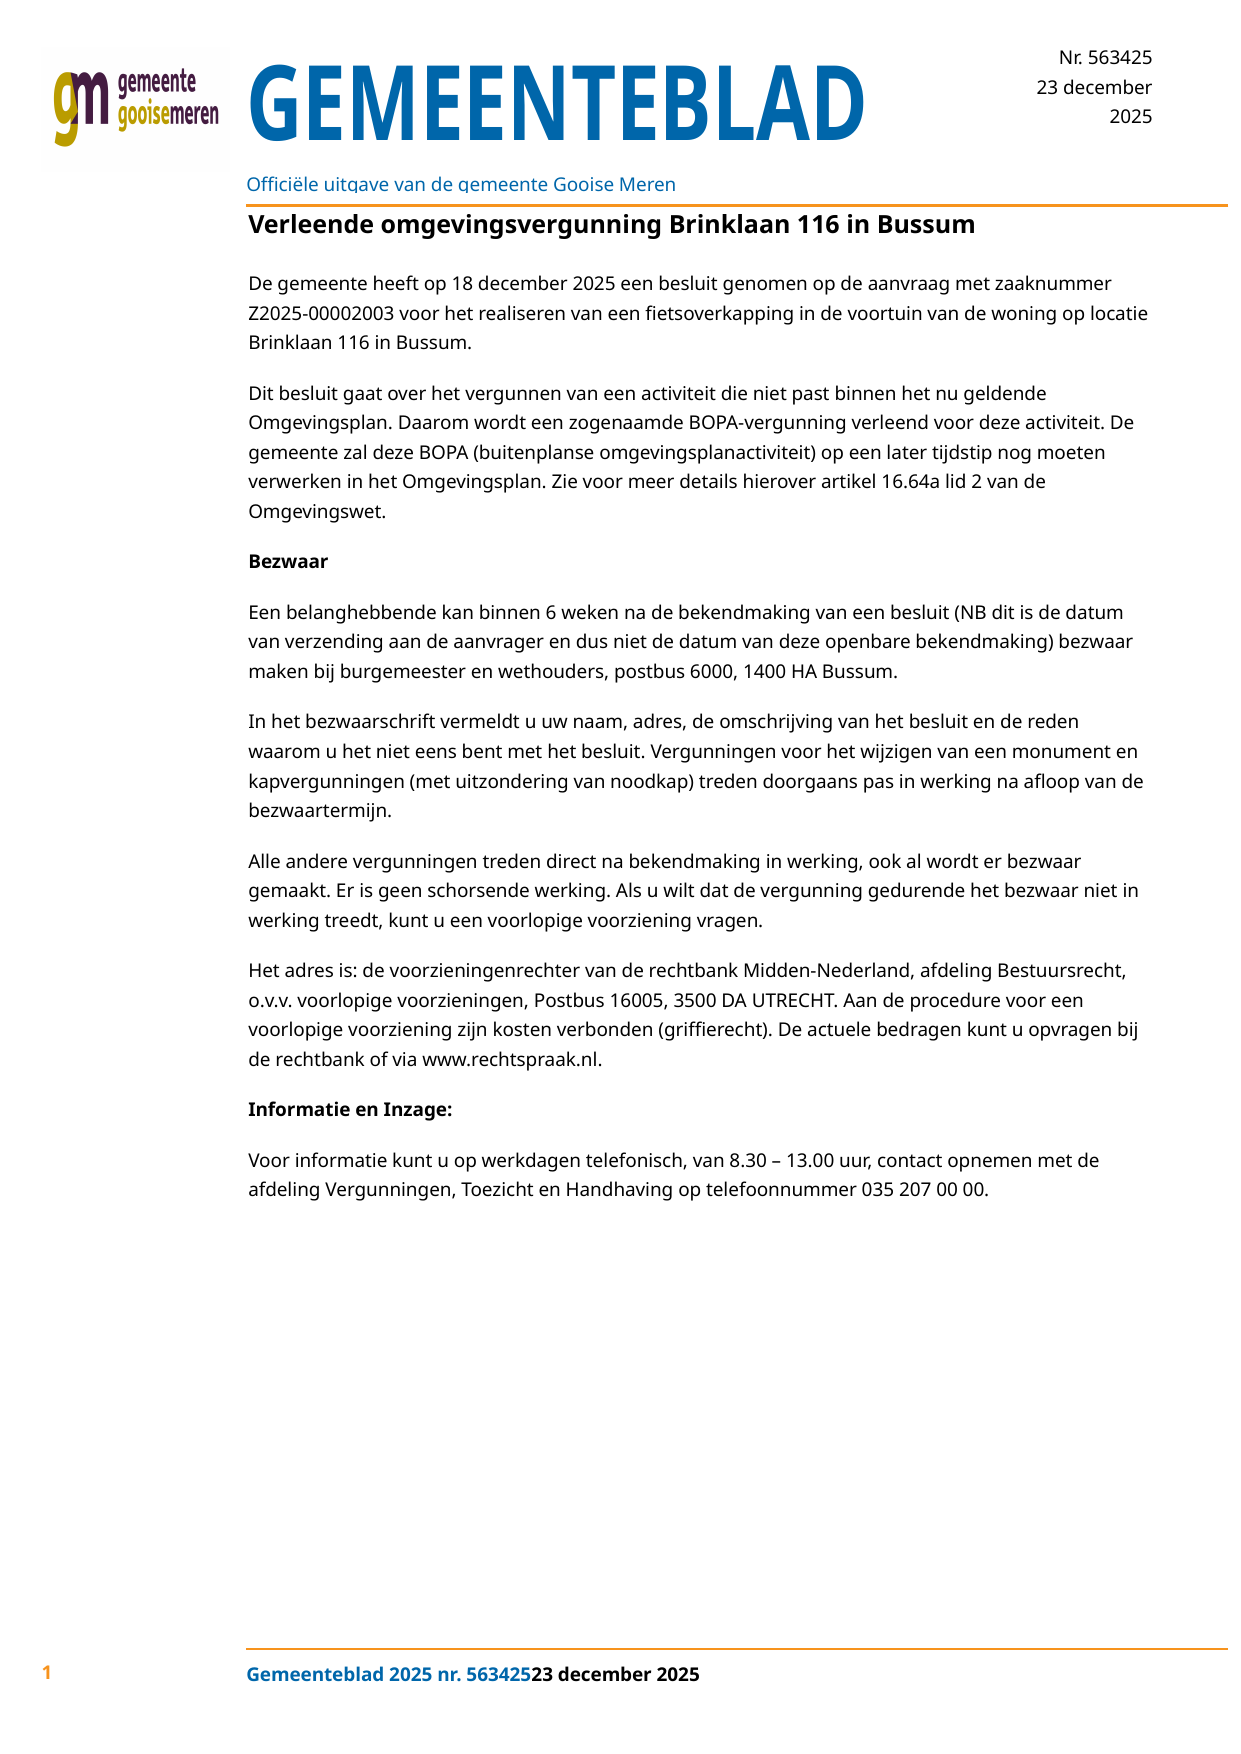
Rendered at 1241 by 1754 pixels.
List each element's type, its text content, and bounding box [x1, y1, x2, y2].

text Dit besluit gaat over het vergunnen van een activiteit die niet past binnen het nu geldende Omgevingsplan. Daarom wordt een zogenaamde BOPA-vergunning verleend voor deze activiteit. De gemeente zal deze BOPA (buitenplanse omgevingsplanactiviteit) op een later tijdstip nog moeten verwerken in het Omgevingsplan. Zie voor meer details hierover artikel 16.64a lid 2 van de Omgevingswet. [248, 380, 1152, 524]
text Informatie en Inzage: [248, 1097, 1152, 1122]
text De gemeente heeft op 18 december 2025 een besluit genomen op de aanvraag met zaaknummer Z2025-00002003 voor het realiseren van een fietsoverkapping in de voortuin van de woning op locatie Brinklaan 116 in Bussum. [248, 270, 1152, 355]
text Voor informatie kunt u op werkdagen telefonisch, van 8.30 – 13.00 uur, contact opnemen met de afdeling Vergunningen, Toezicht en Handhaving op telefoonnummer 035 207 00 00. [248, 1147, 1152, 1202]
text Alle andere vergunningen treden direct na bekendmaking in werking, ook al wordt er bezwaar gemaakt. Er is geen schorsende werking. Als u wilt dat de vergunning gedurende het bezwaar niet in werking treedt, kunt u een voorlopige voorziening vragen. [248, 848, 1152, 933]
text In het bezwaarschrift vermeldt u uw naam, adres, de omschrijving van het besluit en de reden waarom u het niet eens bent met het besluit. Vergunningen voor het wijzigen van een monument en kapvergunningen (met uitzondering van noodkap) treden doorgaans pas in werking na afloop van de bezwaartermijn. [248, 709, 1152, 823]
text Verleende omgevingsvergunning Brinklaan 116 in Bussum [248, 207, 1152, 241]
picture [41, 47, 231, 172]
text Het adres is: de voorzieningenrechter van de rechtbank Midden-Nederland, afdeling Bestuursrecht, o.v.v. voorlopige voorzieningen, Postbus 16005, 3500 DA UTRECHT. Aan de procedure voor een voorlopige voorziening zijn kosten verbonden (griffierecht). De actuele bedragen kunt u opvragen bij de rechtbank of via www.rechtspraak.nl. [248, 957, 1152, 1072]
text Bezwaar [248, 549, 1152, 574]
text Een belanghebbende kan binnen 6 weken na de bekendmaking van een besluit (NB dit is de datum van verzending aan de aanvrager en dus niet de datum van deze openbare bekendmaking) bezwaar maken bij burgemeester en wethouders, postbus 6000, 1400 HA Bussum. [248, 599, 1152, 684]
